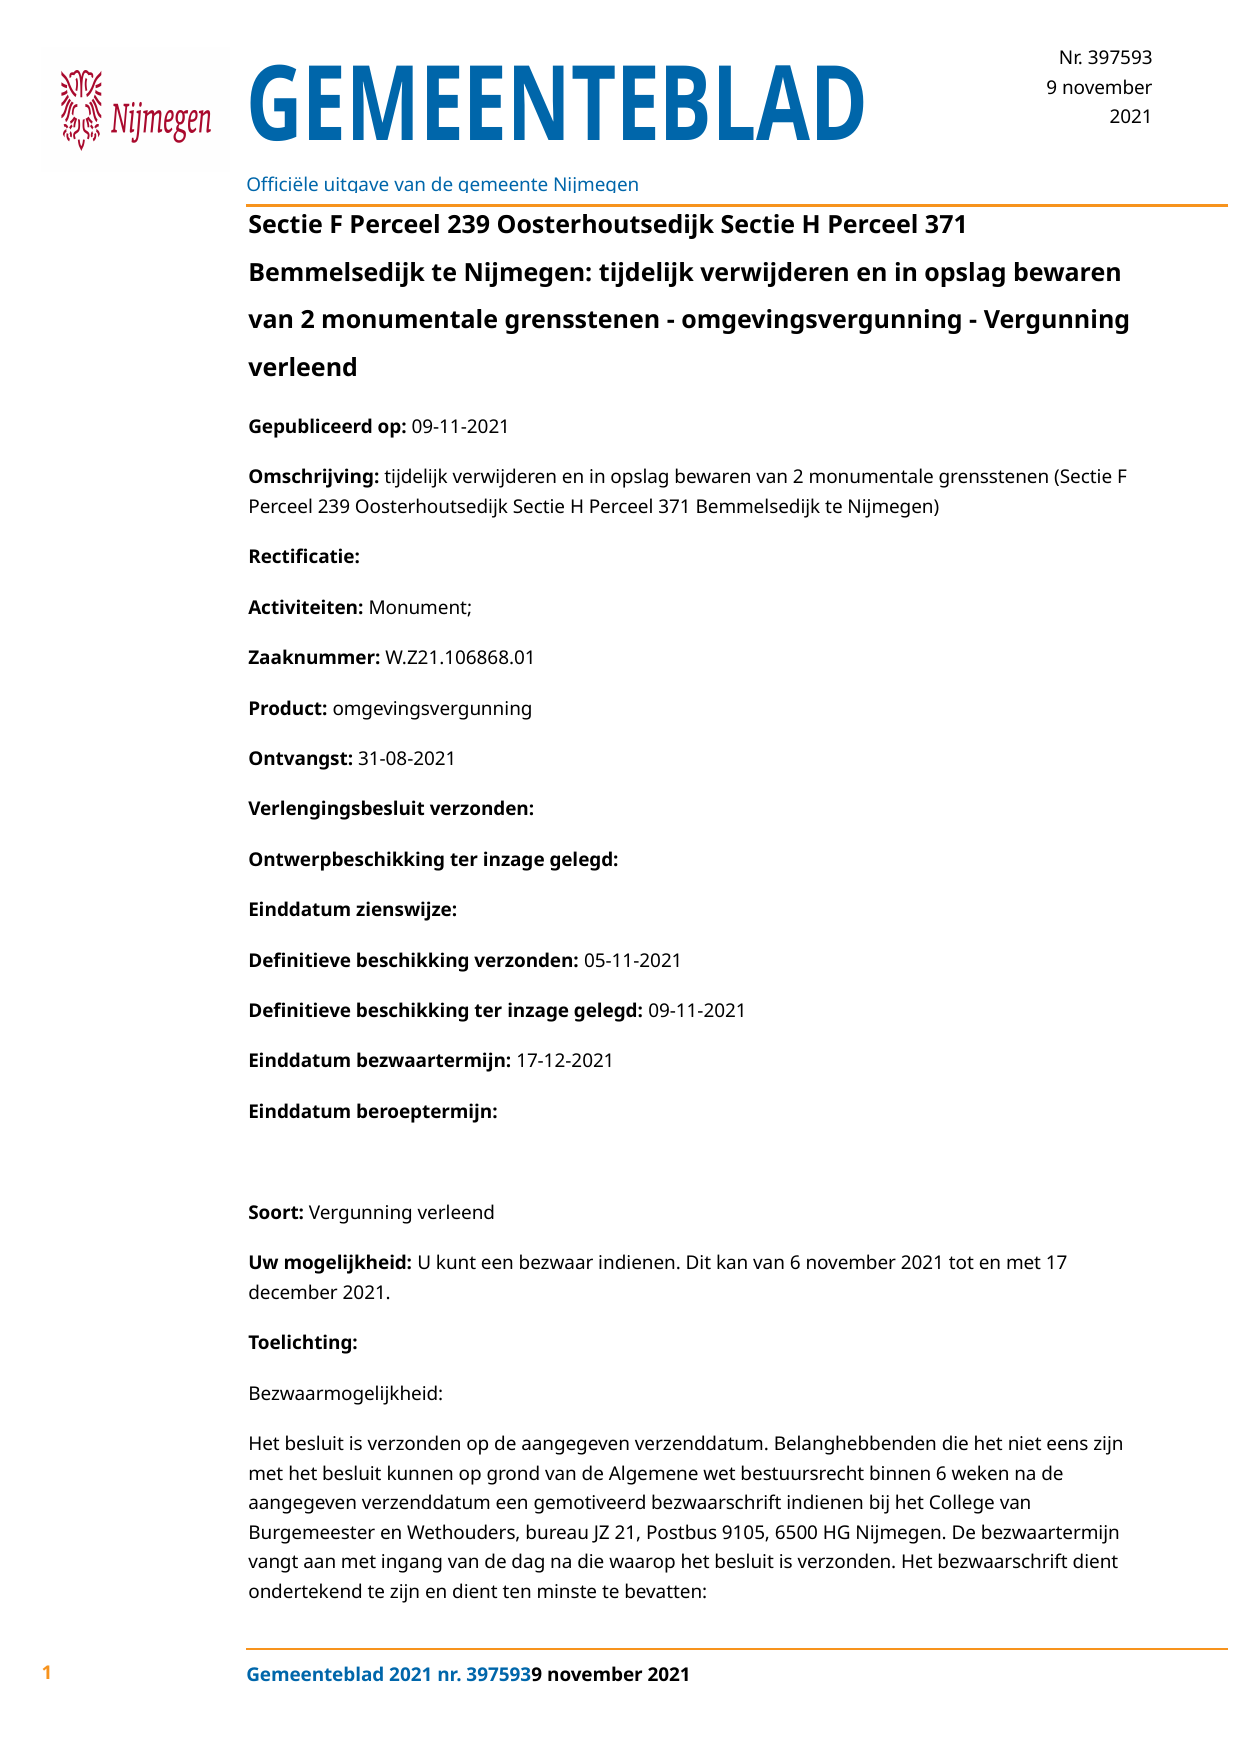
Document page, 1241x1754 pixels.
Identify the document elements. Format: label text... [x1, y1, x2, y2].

text Toelichting: [248, 1329, 1152, 1355]
picture [41, 47, 231, 172]
text Ontwerpbeschikking ter inzage gelegd: [248, 846, 1152, 872]
text Gepubliceerd op: 09-11-2021 [248, 413, 1152, 439]
text Sectie F Perceel 239 Oosterhoutsedijk Sectie H Perceel 371 Bemmelsedijk te Nijmegen: tijdelijk verwijderen en in opslag bewaren van 2 monumentale grensstenen - omgevingsvergunning - Vergunning verleend [248, 207, 1152, 384]
text Soort: Vergunning verleend [248, 1199, 1152, 1225]
text Definitieve beschikking ter inzage gelegd: 09-11-2021 [248, 997, 1152, 1023]
text Einddatum zienswijze: [248, 896, 1152, 922]
text Zaaknummer: W.Z21.106868.01 [248, 644, 1152, 670]
text Einddatum bezwaartermijn: 17-12-2021 [248, 1048, 1152, 1073]
text Rectificatie: [248, 543, 1152, 569]
text Ontvangst: 31-08-2021 [248, 745, 1152, 771]
text Activiteiten: Monument; [248, 594, 1152, 620]
text Het besluit is verzonden op de aangegeven verzenddatum. Belanghebbenden die het niet eens zijn met het besluit kunnen op grond van de Algemene wet bestuursrecht binnen 6 weken na de aangegeven verzenddatum een gemotiveerd bezwaarschrift indienen bij het College van Burgemeester en Wethouders, bureau JZ 21, Postbus 9105, 6500 HG Nijmegen. De bezwaartermijn vangt aan met ingang van de dag na die waarop het besluit is verzonden. Het bezwaarschrift dient ondertekend te zijn en dient ten minste te bevatten: [248, 1430, 1152, 1604]
text Uw mogelijkheid: U kunt een bezwaar indienen. Dit kan van 6 november 2021 tot en met 17 december 2021. [248, 1249, 1152, 1305]
text Verlengingsbesluit verzonden: [248, 796, 1152, 821]
text Omschrijving: tijdelijk verwijderen en in opslag bewaren van 2 monumentale grensstenen (Sectie F Perceel 239 Oosterhoutsedijk Sectie H Perceel 371 Bemmelsedijk te Nijmegen) [248, 463, 1152, 519]
text Einddatum beroeptermijn: [248, 1098, 1152, 1124]
text Definitieve beschikking verzonden: 05-11-2021 [248, 947, 1152, 973]
text Product: omgevingsvergunning [248, 695, 1152, 721]
text Bezwaarmogelijkheid: [248, 1380, 1152, 1406]
